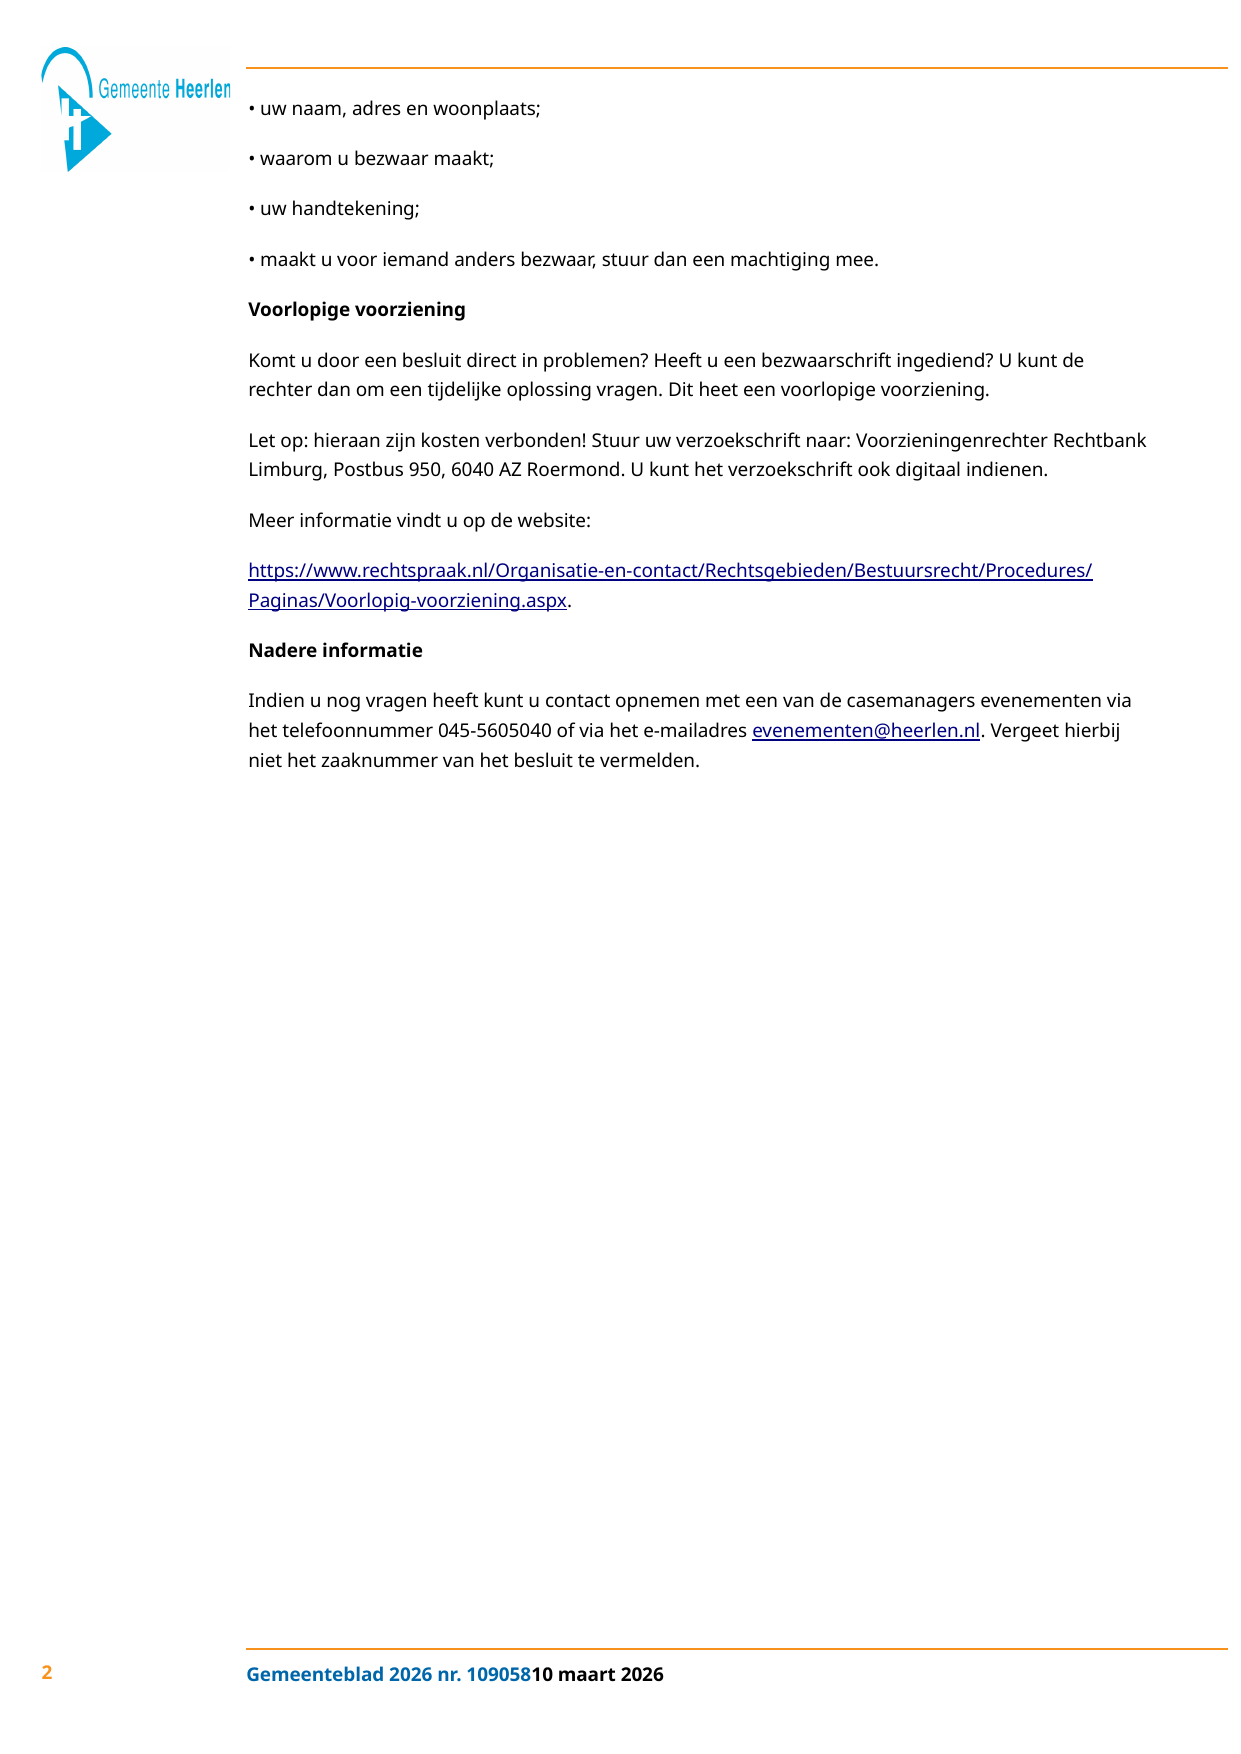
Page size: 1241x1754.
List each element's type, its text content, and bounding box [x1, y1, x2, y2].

picture [41, 47, 231, 172]
text • maakt u voor iemand anders bezwaar, stuur dan een machtiging mee. [248, 246, 1152, 272]
text Meer informatie vindt u op de website: [248, 507, 1152, 533]
text https://www.rechtspraak.nl/Organisatie-en-contact/Rechtsgebieden/Bestuursrecht/Procedures/Paginas/Voorlopig-voorziening.aspx. [248, 557, 1152, 613]
text Voorlopige voorziening [248, 296, 1152, 322]
text Let op: hieraan zijn kosten verbonden! Stuur uw verzoekschrift naar: Voorzieningenrechter Rechtbank Limburg, Postbus 950, 6040 AZ Roermond. U kunt het verzoekschrift ook digitaal indienen. [248, 427, 1152, 482]
text Komt u door een besluit direct in problemen? Heeft u een bezwaarschrift ingediend? U kunt de rechter dan om een tijdelijke oplossing vragen. Dit heet een voorlopige voorziening. [248, 347, 1152, 402]
picture [41, 47, 59, 70]
text • waarom u bezwaar maakt; [248, 145, 1152, 171]
text • uw naam, adres en woonplaats; [248, 95, 1152, 121]
text Indien u nog vragen heeft kunt u contact opnemen met een van de casemanagers evenementen via het telefoonnummer 045-5605040 of via het e-mailadres evenementen@heerlen.nl. Vergeet hierbij niet het zaaknummer van het besluit te vermelden. [248, 688, 1152, 773]
text Nadere informatie [248, 637, 1152, 663]
text • uw handtekening; [248, 196, 1152, 221]
